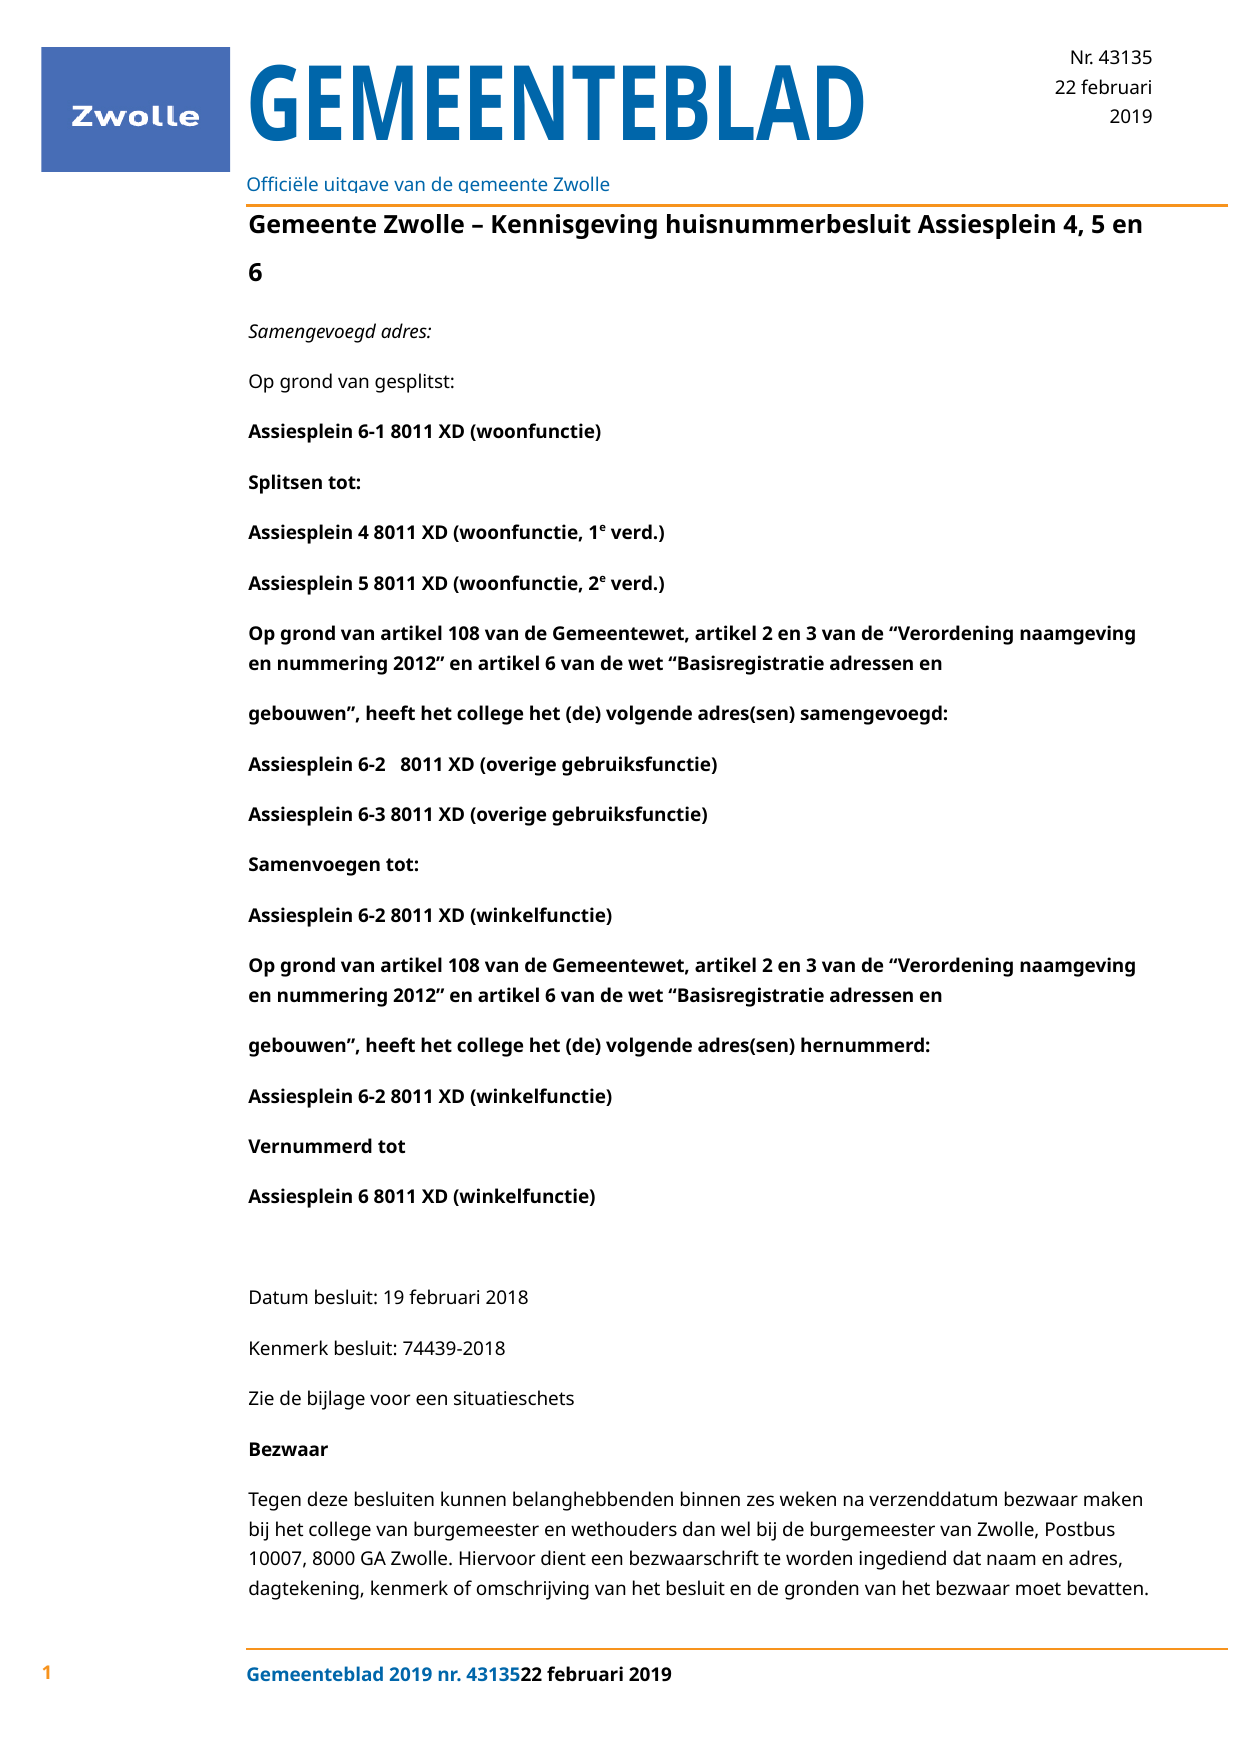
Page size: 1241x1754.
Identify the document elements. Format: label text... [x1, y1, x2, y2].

text Datum besluit: 19 februari 2018 [248, 1284, 1152, 1310]
text Assiesplein 6-3 8011 XD (overige gebruiksfunctie) [248, 801, 1152, 827]
text Samenvoegen tot: [248, 852, 1152, 877]
text Zie de bijlage voor een situatieschets [248, 1385, 1152, 1411]
text Assiesplein 5 8011 XD (woonfunctie, 2e verd.) [248, 570, 1152, 596]
picture [41, 47, 231, 172]
text Splitsen tot: [248, 469, 1152, 495]
text gebouwen”, heeft het college het (de) volgende adres(sen) samengevoegd: [248, 700, 1152, 726]
text Gemeente Zwolle – Kennisgeving huisnummerbesluit Assiesplein 4, 5 en 6 [248, 207, 1152, 288]
text Kenmerk besluit: 74439-2018 [248, 1335, 1152, 1361]
text Tegen deze besluiten kunnen belanghebbenden binnen zes weken na verzenddatum bezwaar maken bij het college van burgemeester en wethouders dan wel bij de burgemeester van Zwolle, Postbus 10007, 8000 GA Zwolle. Hiervoor dient een bezwaarschrift te worden ingediend dat naam en adres, dagtekening, kenmerk of omschrijving van het besluit en de gronden van het bezwaar moet bevatten. [248, 1486, 1152, 1601]
text Assiesplein 6 8011 XD (winkelfunctie) [248, 1184, 1152, 1209]
text Vernummerd tot [248, 1133, 1152, 1159]
text Assiesplein 6-1 8011 XD (woonfunctie) [248, 419, 1152, 444]
text Assiesplein 6-2 8011 XD (winkelfunctie) [248, 902, 1152, 928]
text Samengevoegd adres: [248, 318, 1152, 344]
text Op grond van gesplitst: [248, 368, 1152, 394]
text Op grond van artikel 108 van de Gemeentewet, artikel 2 en 3 van de “Verordening naamgeving en nummering 2012” en artikel 6 van de wet “Basisregistratie adressen en [248, 620, 1152, 676]
text Assiesplein 6-2 8011 XD (winkelfunctie) [248, 1083, 1152, 1109]
text Assiesplein 6-2 8011 XD (overige gebruiksfunctie) [248, 751, 1152, 777]
text Bezwaar [248, 1436, 1152, 1462]
text Op grond van artikel 108 van de Gemeentewet, artikel 2 en 3 van de “Verordening naamgeving en nummering 2012” en artikel 6 van de wet “Basisregistratie adressen en [248, 952, 1152, 1008]
text gebouwen”, heeft het college het (de) volgende adres(sen) hernummerd: [248, 1032, 1152, 1058]
text Assiesplein 4 8011 XD (woonfunctie, 1e verd.) [248, 519, 1152, 545]
